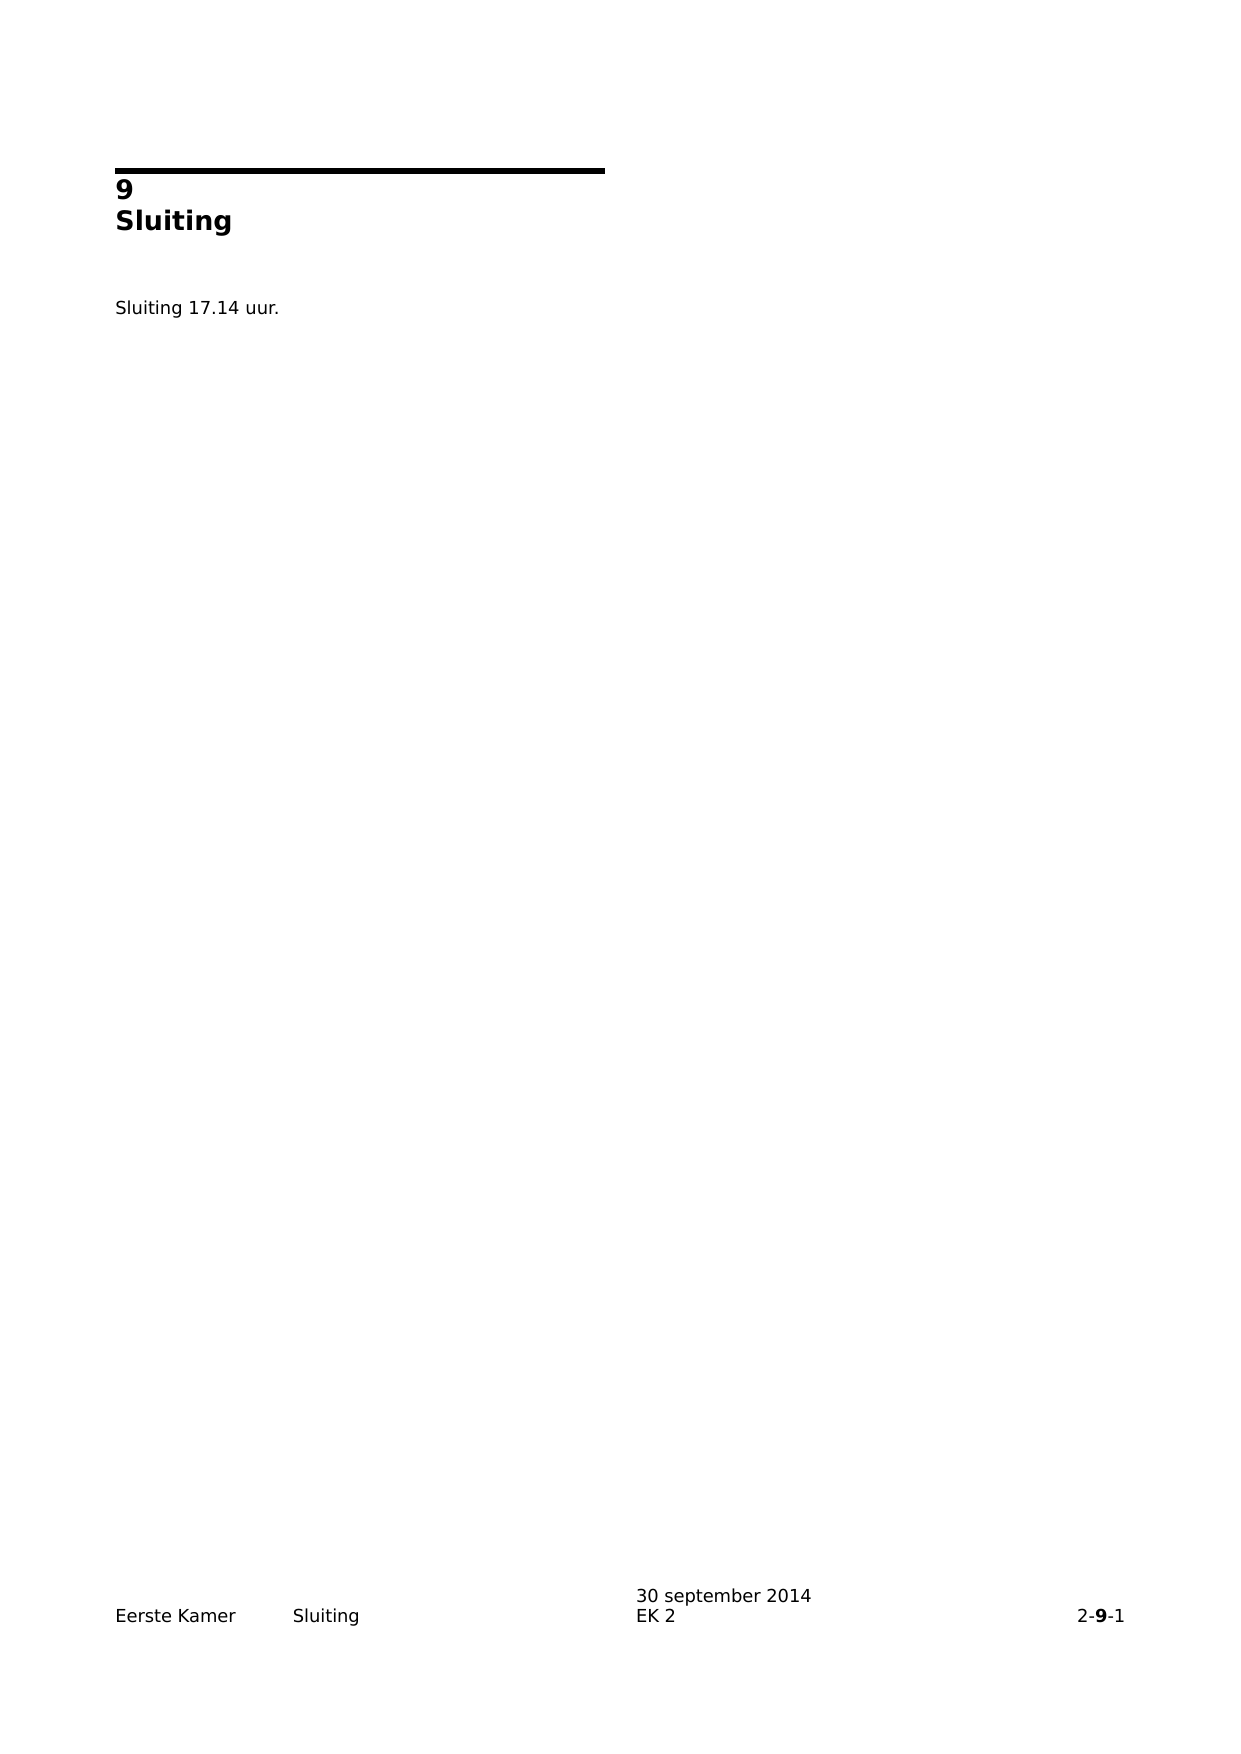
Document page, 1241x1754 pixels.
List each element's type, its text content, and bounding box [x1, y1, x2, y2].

title 9 Sluiting [115, 174, 605, 237]
text Sluiting 17.14 uur. [115, 298, 605, 318]
